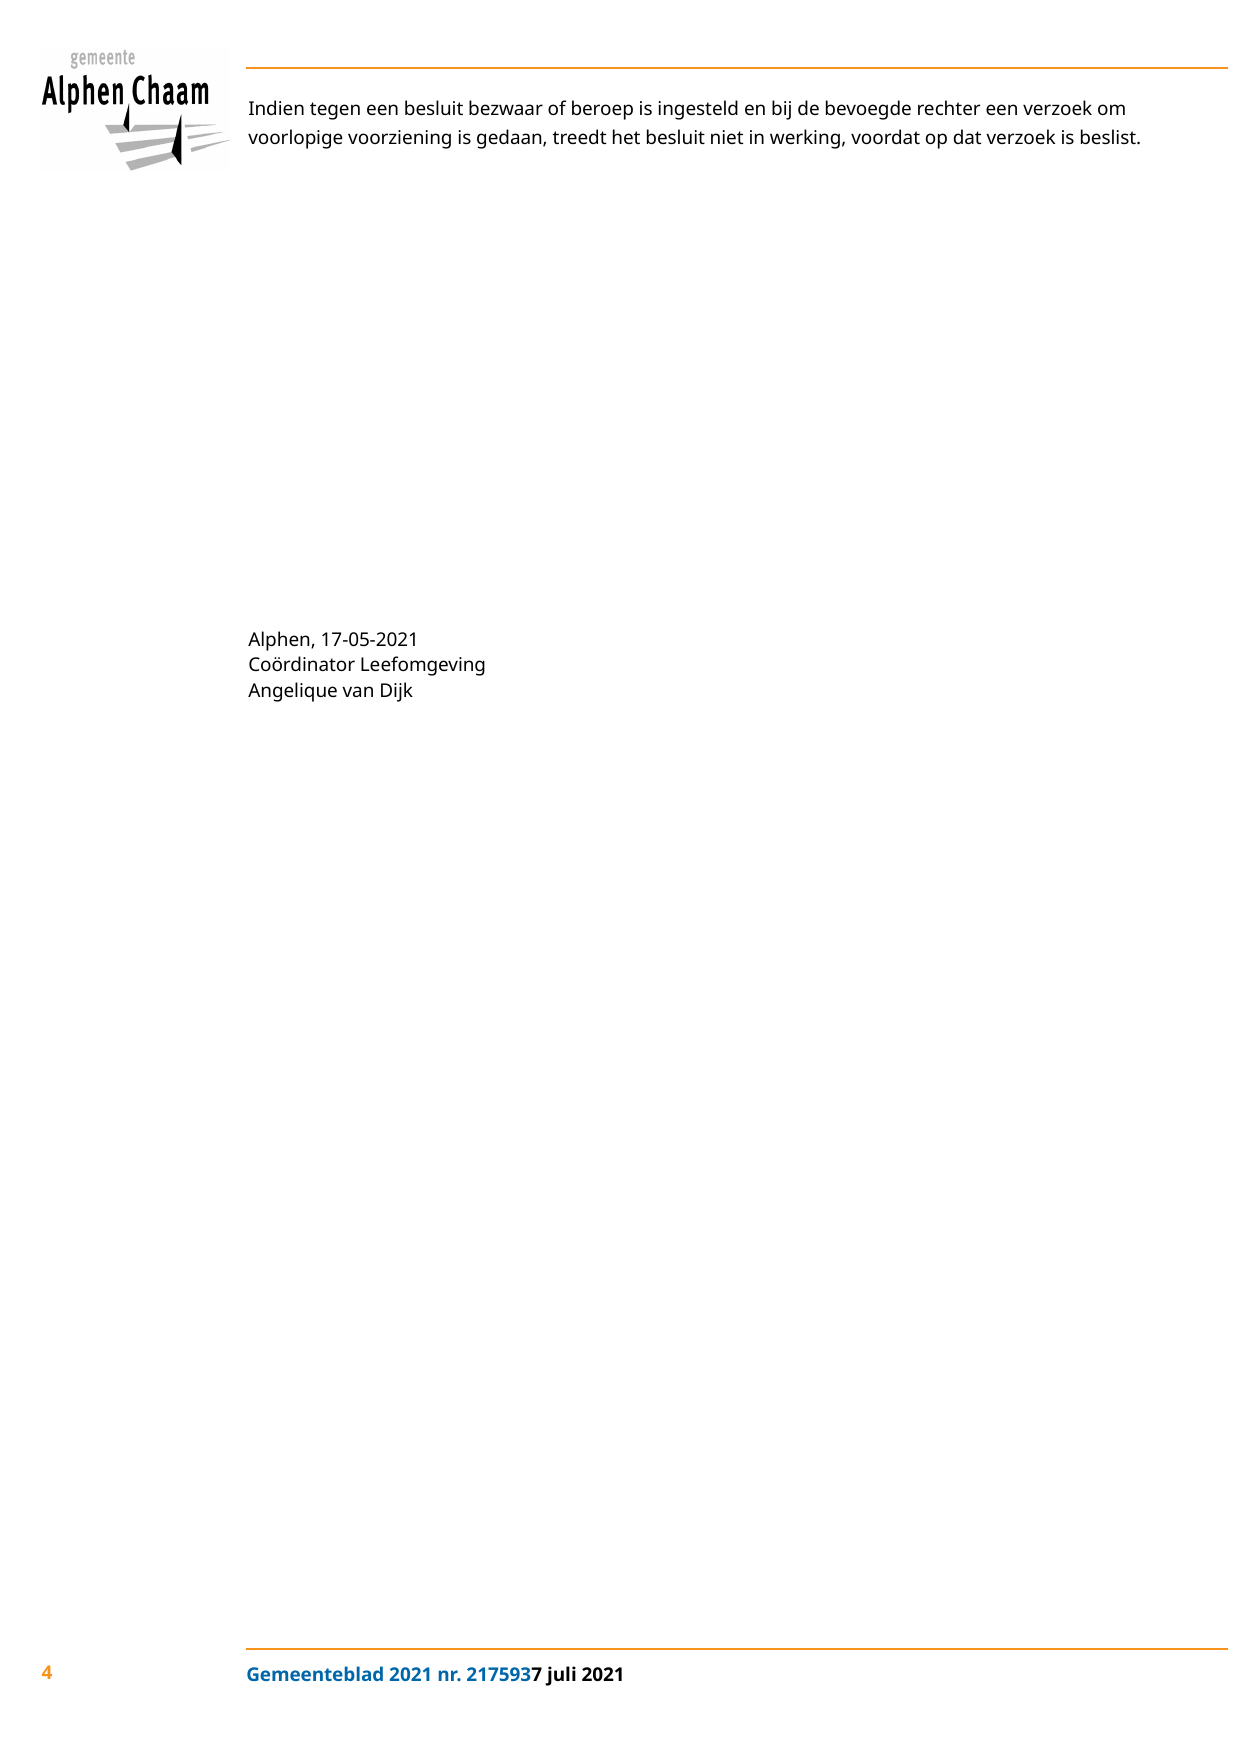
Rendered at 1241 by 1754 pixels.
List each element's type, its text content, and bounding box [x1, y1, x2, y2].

text Coördinator Leefomgeving [248, 652, 1152, 677]
text Angelique van Dijk [248, 677, 1152, 703]
text Alphen, 17-05-2021 [248, 626, 1152, 652]
text Indien tegen een besluit bezwaar of beroep is ingesteld en bij de bevoegde rechter een verzoek om voorlopige voorziening is gedaan, treedt het besluit niet in werking, voordat op dat verzoek is beslist. [248, 95, 1152, 150]
picture [41, 47, 231, 172]
